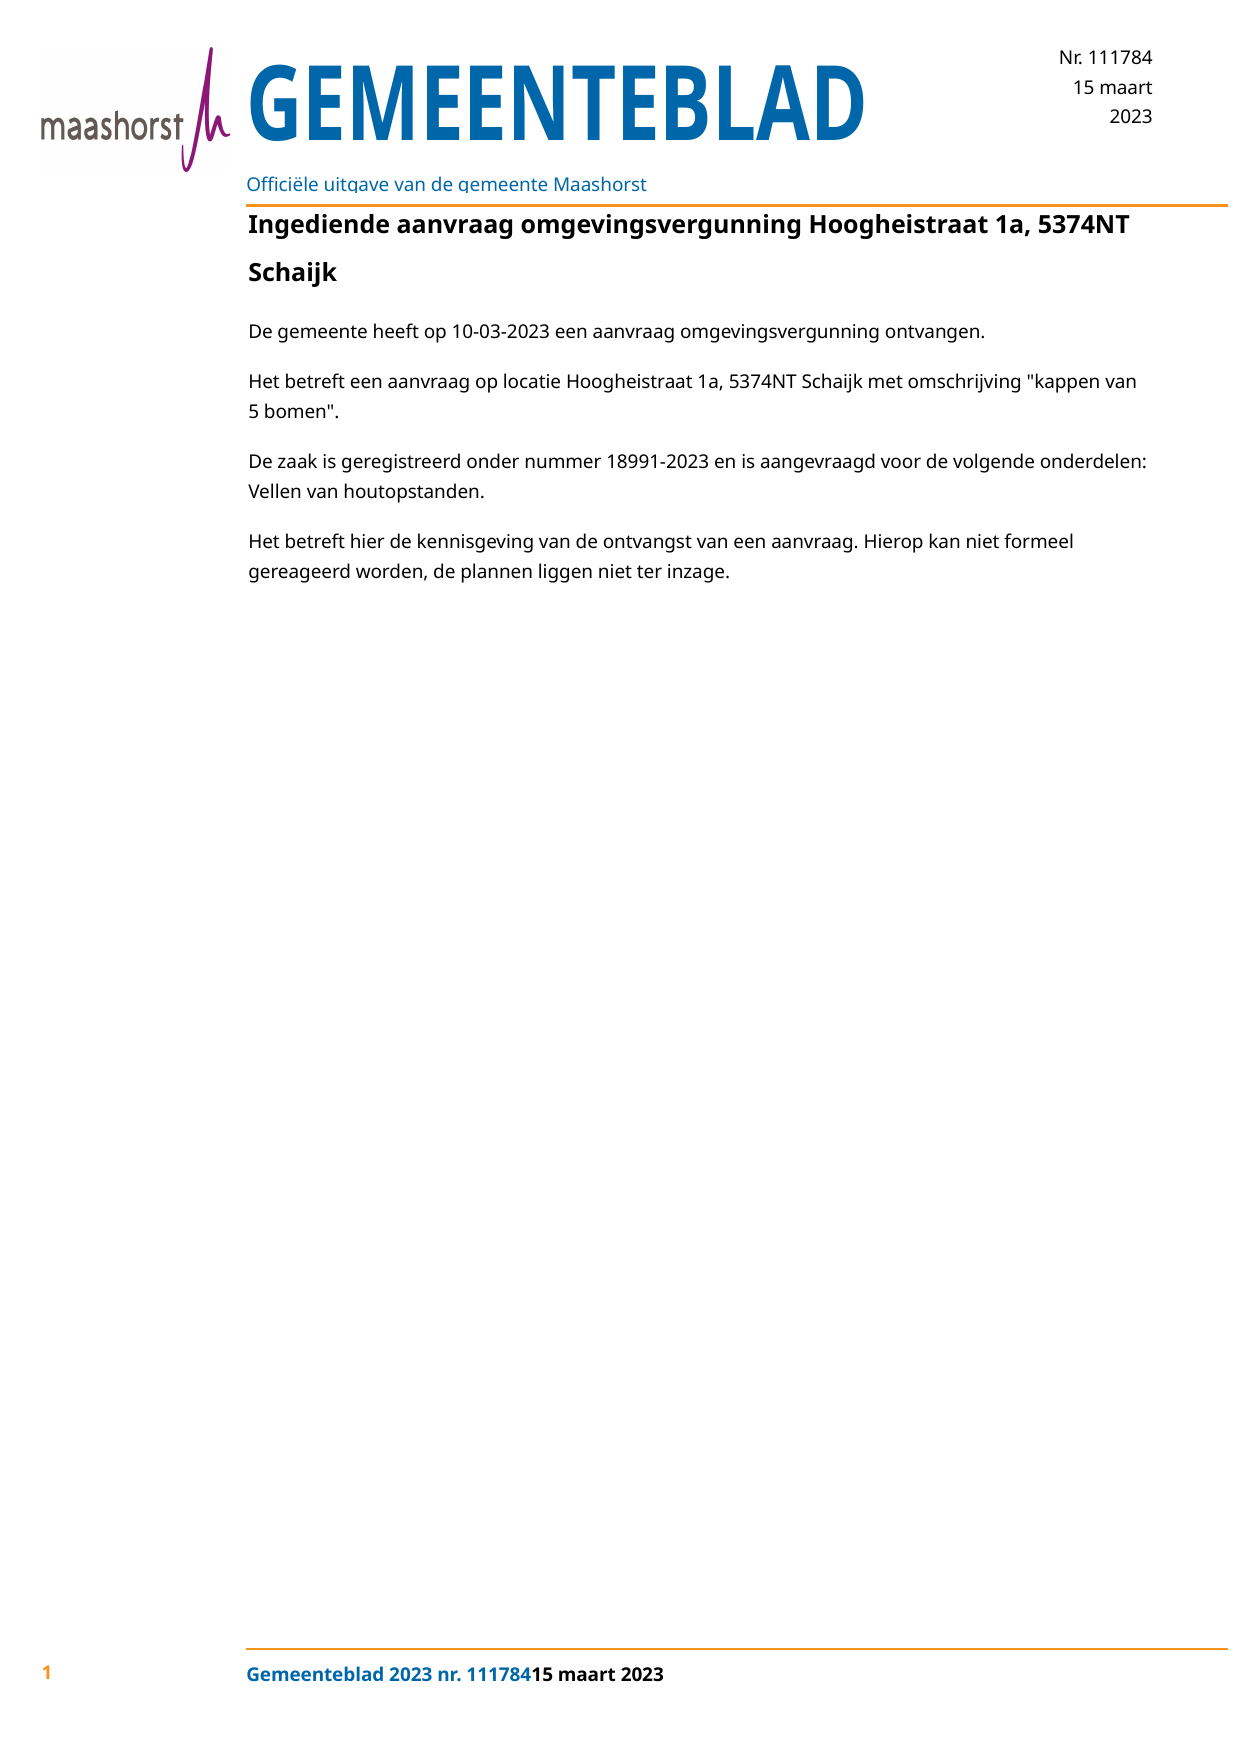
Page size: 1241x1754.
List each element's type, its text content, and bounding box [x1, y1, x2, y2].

picture [41, 47, 231, 172]
text De gemeente heeft op 10-03-2023 een aanvraag omgevingsvergunning ontvangen. [248, 318, 1152, 344]
text Het betreft een aanvraag op locatie Hoogheistraat 1a, 5374NT Schaijk met omschrijving "kappen van 5 bomen". [248, 368, 1152, 424]
text Ingediende aanvraag omgevingsvergunning Hoogheistraat 1a, 5374NT Schaijk [248, 207, 1152, 288]
text Het betreft hier de kennisgeving van de ontvangst van een aanvraag. Hierop kan niet formeel gereageerd worden, de plannen liggen niet ter inzage. [248, 528, 1152, 584]
text De zaak is geregistreerd onder nummer 18991-2023 en is aangevraagd voor de volgende onderdelen: Vellen van houtopstanden. [248, 448, 1152, 504]
